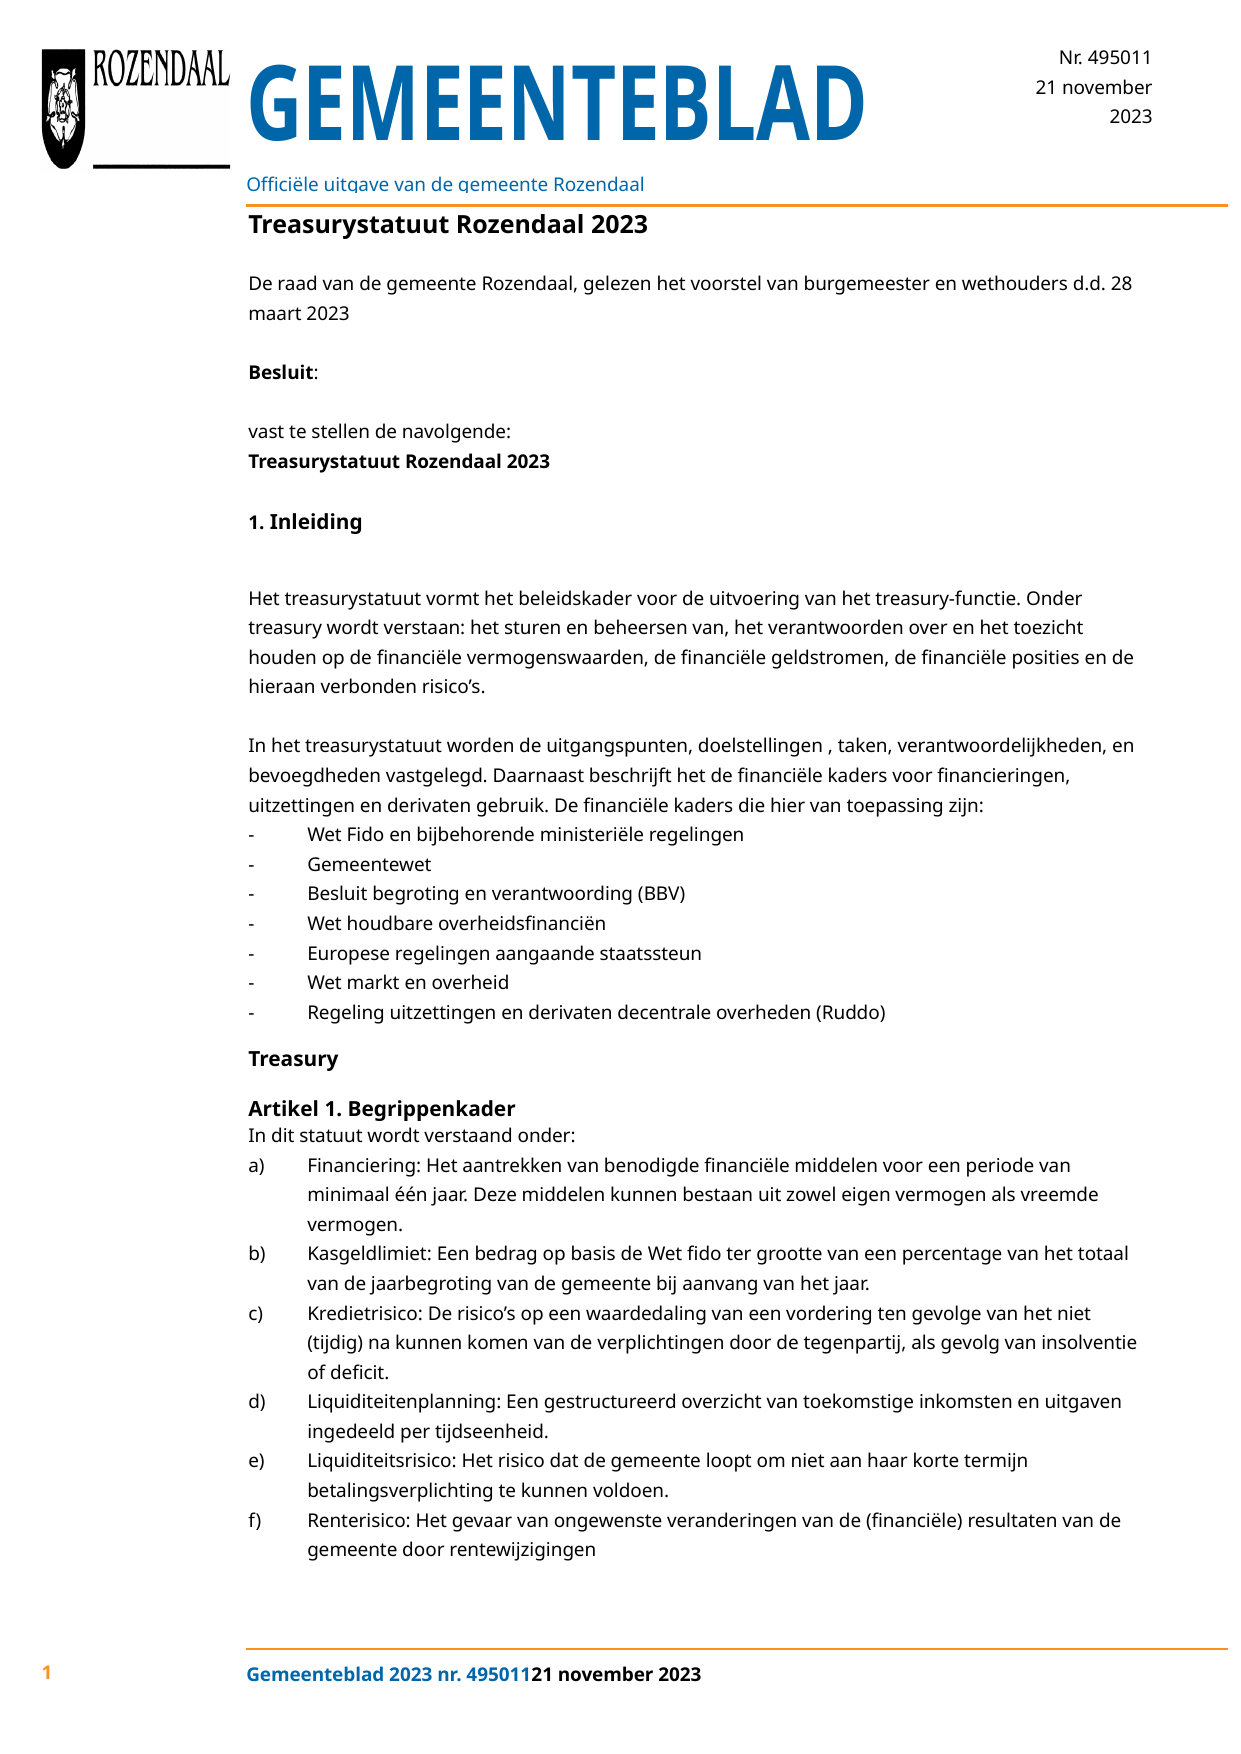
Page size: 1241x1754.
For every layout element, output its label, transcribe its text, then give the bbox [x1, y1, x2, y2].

list Wet Fido en bijbehorende ministeriële regelingen [248, 821, 1152, 847]
text In het treasurystatuut worden de uitgangspunten, doelstellingen , taken, verantwoordelijkheden, en bevoegdheden vastgelegd. Daarnaast beschrijft het de financiële kaders voor financieringen, uitzettingen en derivaten gebruik. De financiële kaders die hier van toepassing zijn: [248, 733, 1152, 817]
list Wet markt en overheid [248, 969, 1152, 995]
text In dit statuut wordt verstaand onder: [248, 1122, 1152, 1148]
list Kredietrisico: De risico’s op een waardedaling van een vordering ten gevolge van het niet (tijdig) na kunnen komen van de verplichtingen door de tegenpartij, als gevolg van insolventie of deficit. [248, 1300, 1152, 1384]
picture [41, 47, 231, 172]
list Regeling uitzettingen en derivaten decentrale overheden (Ruddo) [248, 999, 1152, 1024]
list Wet houdbare overheidsfinanciën [248, 910, 1152, 936]
text 1. Inleiding [248, 507, 1152, 535]
list Europese regelingen aangaande staatssteun [248, 940, 1152, 965]
list Financiering: Het aantrekken van benodigde financiële middelen voor een periode van minimaal één jaar. Deze middelen kunnen bestaan uit zowel eigen vermogen als vreemde vermogen. [248, 1152, 1152, 1237]
text vast te stellen de navolgende: [248, 418, 1152, 444]
list Kasgeldlimiet: Een bedrag op basis de Wet fido ter grootte van een percentage van het totaal van de jaarbegroting van de gemeente bij aanvang van het jaar. [248, 1241, 1152, 1296]
list Gemeentewet [248, 851, 1152, 877]
list Renterisico: Het gevaar van ongewenste veranderingen van de (financiële) resultaten van de gemeente door rentewijzigingen [248, 1507, 1152, 1562]
text Treasurystatuut Rozendaal 2023 [248, 448, 1152, 473]
text Het treasurystatuut vormt het beleidskader voor de uitvoering van het treasury-functie. Onder treasury wordt verstaan: het sturen en beheersen van, het verantwoorden over en het toezicht houden op de financiële vermogenswaarden, de financiële geldstromen, de financiële posities en de hieraan verbonden risico’s. [248, 585, 1152, 699]
text De raad van de gemeente Rozendaal, gelezen het voorstel van burgemeester en wethouders d.d. 28 maart 2023 [248, 270, 1152, 326]
list Liquiditeitenplanning: Een gestructureerd overzicht van toekomstige inkomsten en uitgaven ingedeeld per tijdseenheid. [248, 1388, 1152, 1444]
text Besluit: [248, 359, 1152, 385]
list Liquiditeitsrisico: Het risico dat de gemeente loopt om niet aan haar korte termijn betalingsverplichting te kunnen voldoen. [248, 1448, 1152, 1503]
text Treasurystatuut Rozendaal 2023 [248, 207, 1152, 241]
text Artikel 1. Begrippenkader [248, 1094, 1152, 1122]
text Treasury [248, 1044, 1152, 1073]
list Besluit begroting en verantwoording (BBV) [248, 881, 1152, 906]
